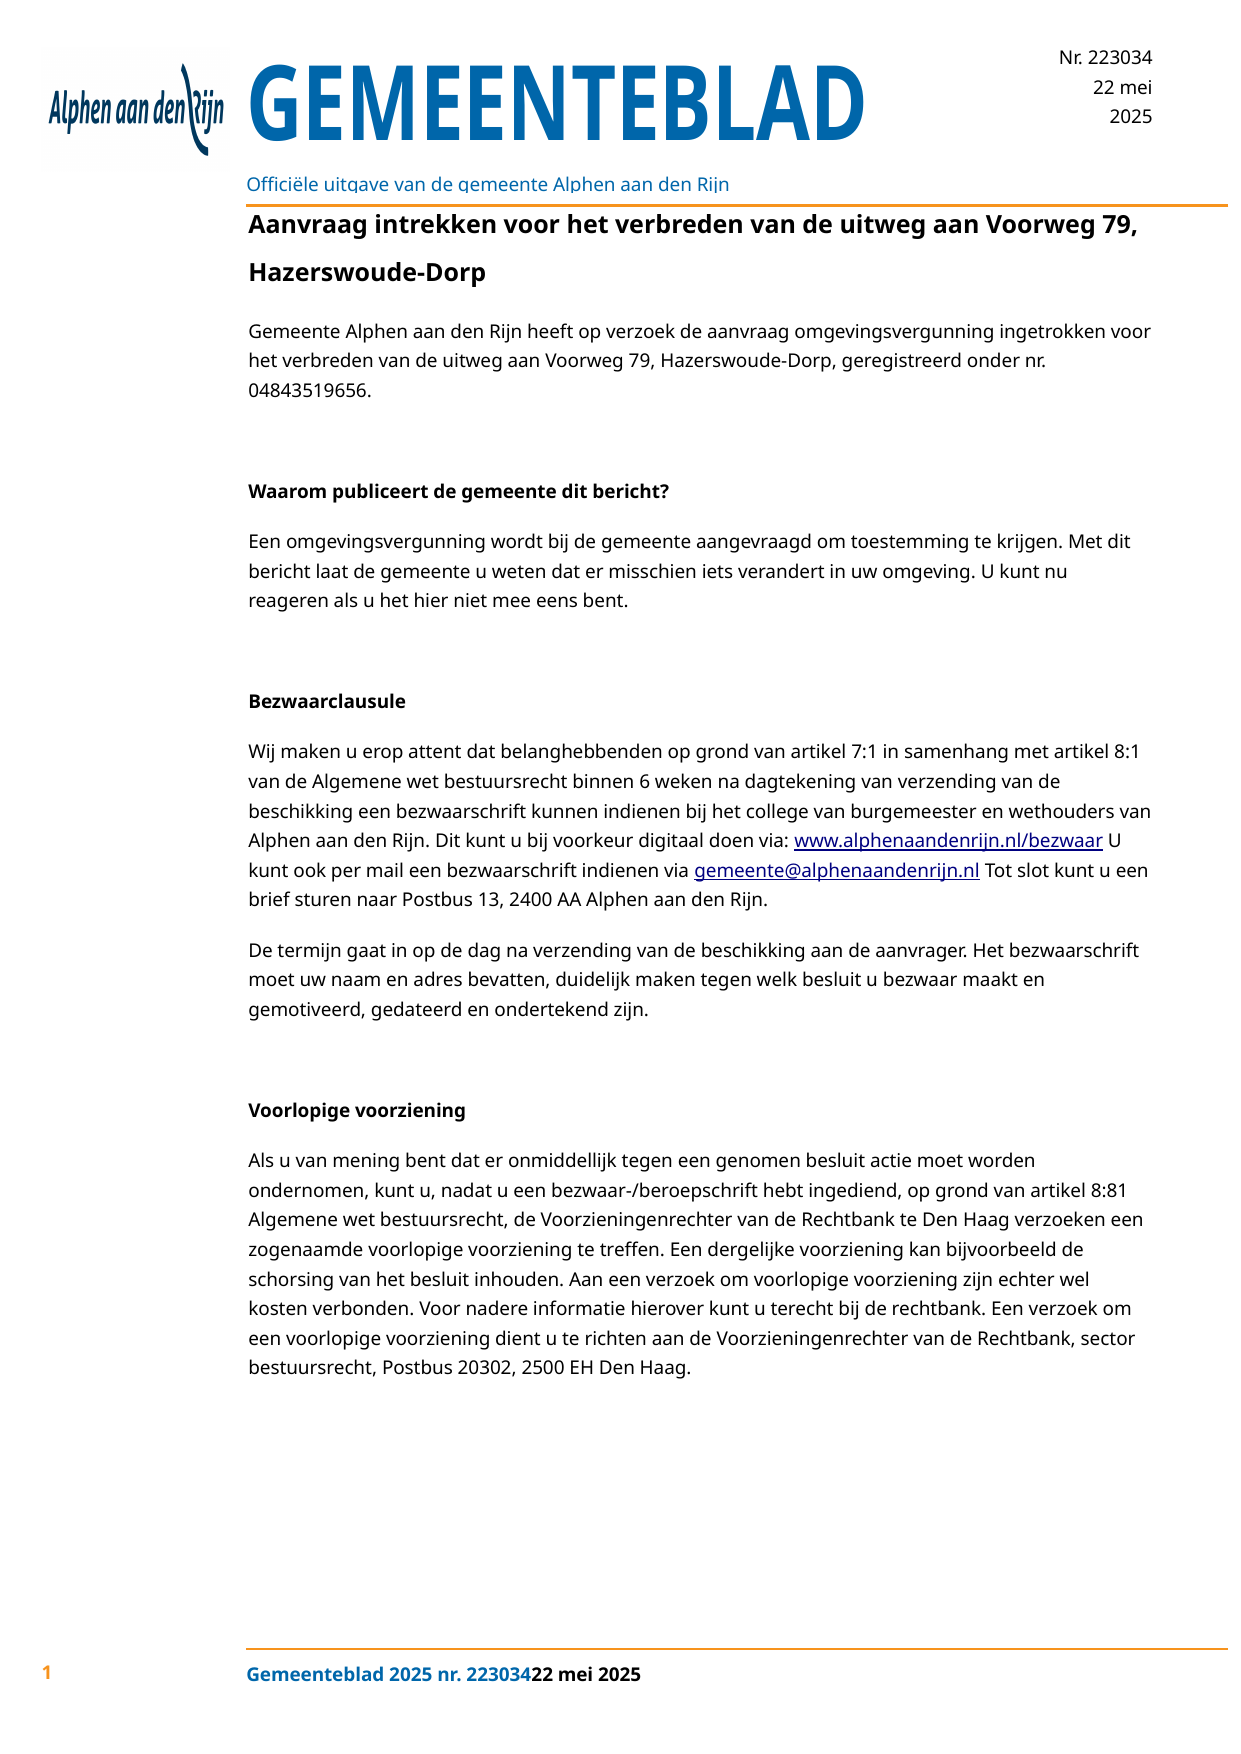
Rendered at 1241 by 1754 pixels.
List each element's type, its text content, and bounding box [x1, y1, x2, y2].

text Waarom publiceert de gemeente dit bericht? [248, 478, 1152, 504]
text Bezwaarclausule [248, 688, 1152, 714]
text De termijn gaat in op de dag na verzending van de beschikking aan de aanvrager. Het bezwaarschrift moet uw naam en adres bevatten, duidelijk maken tegen welk besluit u bezwaar maakt en gemotiveerd, gedateerd en ondertekend zijn. [248, 937, 1152, 1022]
text Aanvraag intrekken voor het verbreden van de uitweg aan Voorweg 79, Hazerswoude-Dorp [248, 207, 1152, 288]
text Als u van mening bent dat er onmiddellijk tegen een genomen besluit actie moet worden ondernomen, kunt u, nadat u een bezwaar-/beroepschrift hebt ingediend, op grond van artikel 8:81 Algemene wet bestuursrecht, de Voorzieningenrechter van de Rechtbank te Den Haag verzoeken een zogenaamde voorlopige voorziening te treffen. Een dergelijke voorziening kan bijvoorbeeld de schorsing van het besluit inhouden. Aan een verzoek om voorlopige voorziening zijn echter wel kosten verbonden. Voor nadere informatie hierover kunt u terecht bij de rechtbank. Een verzoek om een voorlopige voorziening dient u te richten aan de Voorzieningenrechter van de Rechtbank, sector bestuursrecht, Postbus 20302, 2500 EH Den Haag. [248, 1147, 1152, 1380]
text Voorlopige voorziening [248, 1097, 1152, 1123]
text Gemeente Alphen aan den Rijn heeft op verzoek de aanvraag omgevingsvergunning ingetrokken voor het verbreden van de uitweg aan Voorweg 79, Hazerswoude-Dorp, geregistreerd onder nr. 04843519656. [248, 318, 1152, 403]
text Een omgevingsvergunning wordt bij de gemeente aangevraagd om toestemming te krijgen. Met dit bericht laat de gemeente u weten dat er misschien iets verandert in uw omgeving. U kunt nu reageren als u het hier niet mee eens bent. [248, 528, 1152, 613]
text Wij maken u erop attent dat belanghebbenden op grond van artikel 7:1 in samenhang met artikel 8:1 van de Algemene wet bestuursrecht binnen 6 weken na dagtekening van verzending van de beschikking een bezwaarschrift kunnen indienen bij het college van burgemeester en wethouders van Alphen aan den Rijn. Dit kunt u bij voorkeur digitaal doen via: www.alphenaandenrijn.nl/bezwaar U kunt ook per mail een bezwaarschrift indienen via gemeente@alphenaandenrijn.nl Tot slot kunt u een brief sturen naar Postbus 13, 2400 AA Alphen aan den Rijn. [248, 739, 1152, 912]
picture [41, 47, 231, 172]
